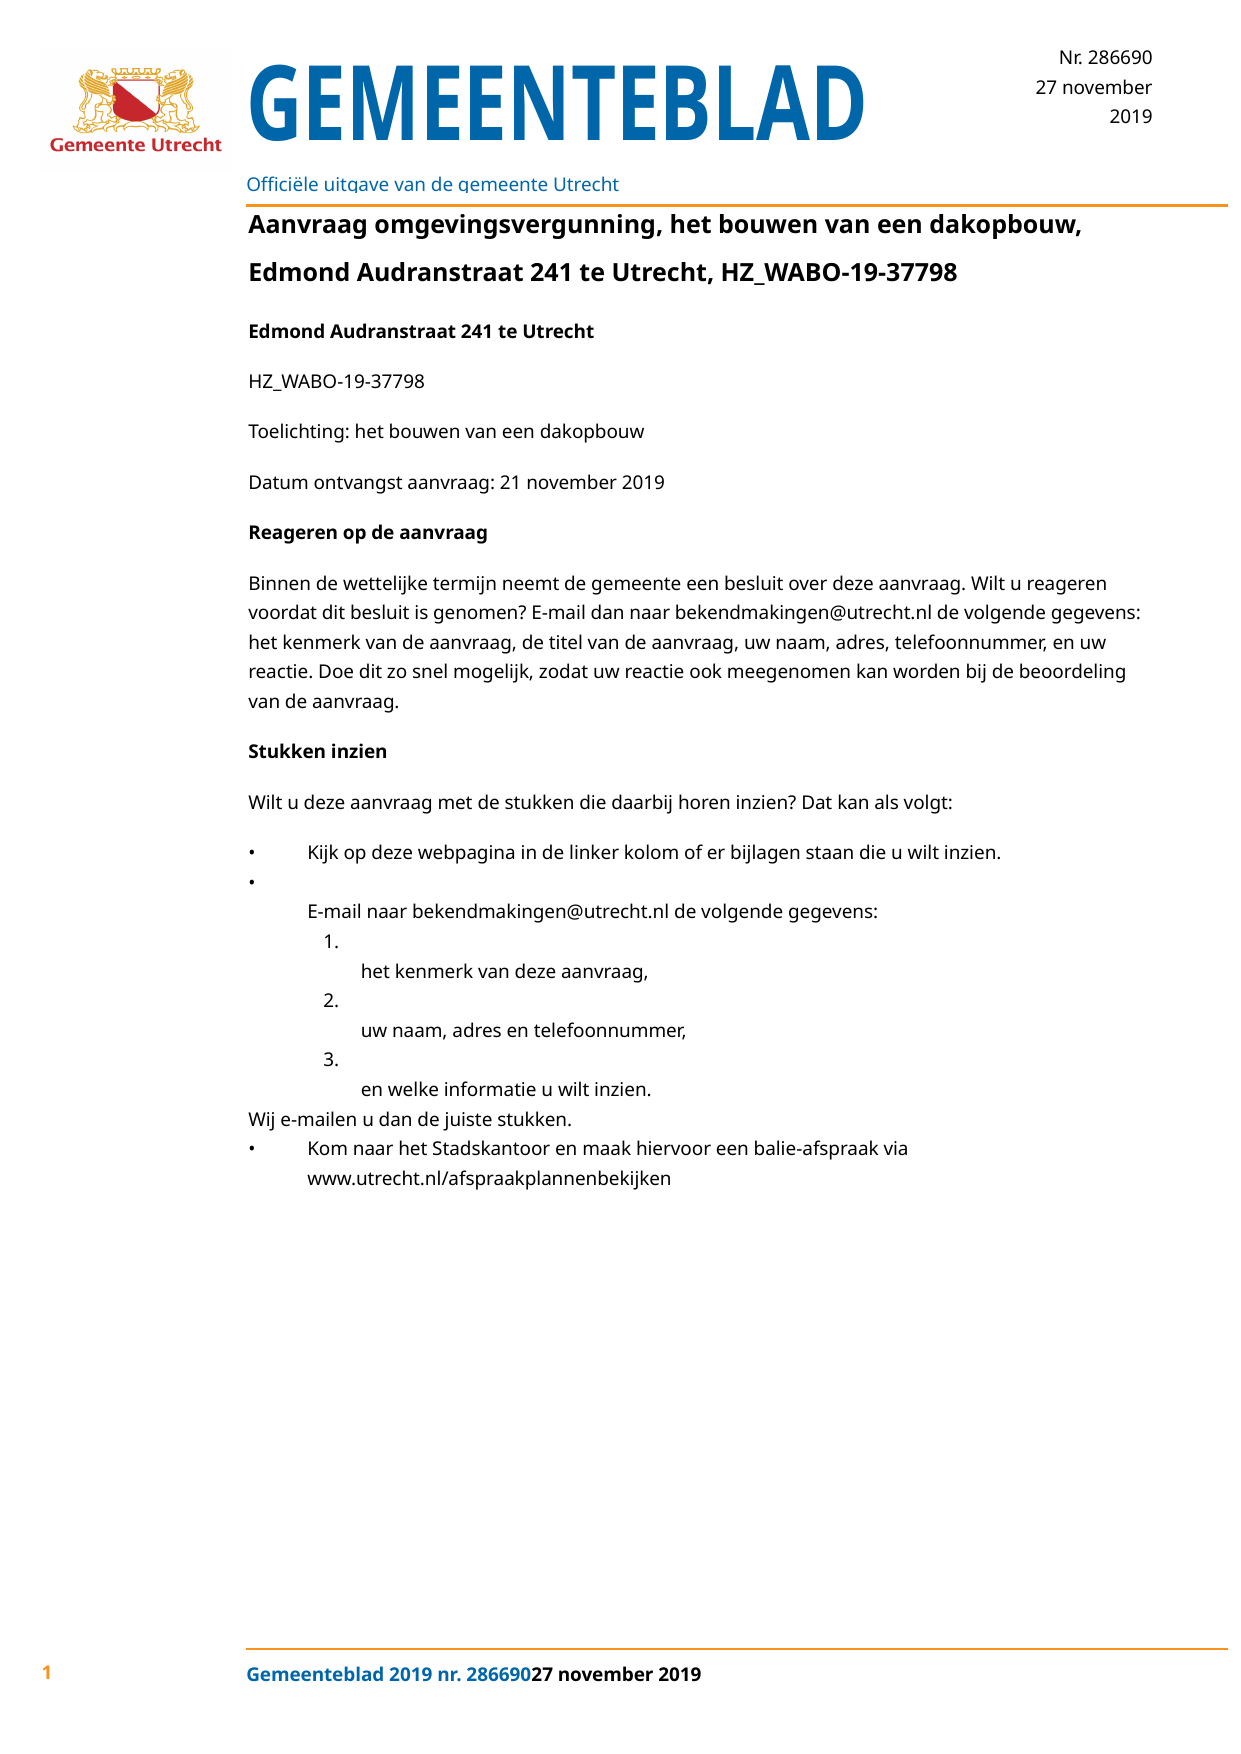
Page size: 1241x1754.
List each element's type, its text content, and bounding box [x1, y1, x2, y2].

text Wij e-mailen u dan de juiste stukken. [248, 1106, 1152, 1132]
text Stukken inzien [248, 739, 1152, 764]
text Datum ontvangst aanvraag: 21 november 2019 [248, 469, 1152, 495]
text Wilt u deze aanvraag met de stukken die daarbij horen inzien? Dat kan als volgt: [248, 789, 1152, 815]
text Edmond Audranstraat 241 te Utrecht [248, 318, 1152, 344]
text Reageren op de aanvraag [248, 519, 1152, 545]
list E-mail naar bekendmakingen@utrecht.nl de volgende gegevens: [248, 899, 1152, 924]
list en welke informatie u wilt inzien. [323, 1076, 1152, 1102]
text Aanvraag omgevingsvergunning, het bouwen van een dakopbouw, Edmond Audranstraat 241 te Utrecht, HZ_WABO-19-37798 [248, 207, 1152, 288]
picture [41, 47, 231, 172]
list uw naam, adres en telefoonnummer, [323, 1017, 1152, 1043]
list het kenmerk van deze aanvraag, [323, 958, 1152, 984]
text Binnen de wettelijke termijn neemt de gemeente een besluit over deze aanvraag. Wilt u reageren voordat dit besluit is genomen? E-mail dan naar bekendmakingen@utrecht.nl de volgende gegevens: het kenmerk van de aanvraag, de titel van de aanvraag, uw naam, adres, telefoonnummer, en uw reactie. Doe dit zo snel mogelijk, zodat uw reactie ook meegenomen kan worden bij de beoordeling van de aanvraag. [248, 570, 1152, 714]
list Kijk op deze webpagina in de linker kolom of er bijlagen staan die u wilt inzien. [248, 839, 1152, 865]
text HZ_WABO-19-37798 [248, 368, 1152, 394]
list Kom naar het Stadskantoor en maak hiervoor een balie-afspraak via www.utrecht.nl/afspraakplannenbekijken [248, 1135, 1152, 1191]
text Toelichting: het bouwen van een dakopbouw [248, 419, 1152, 444]
